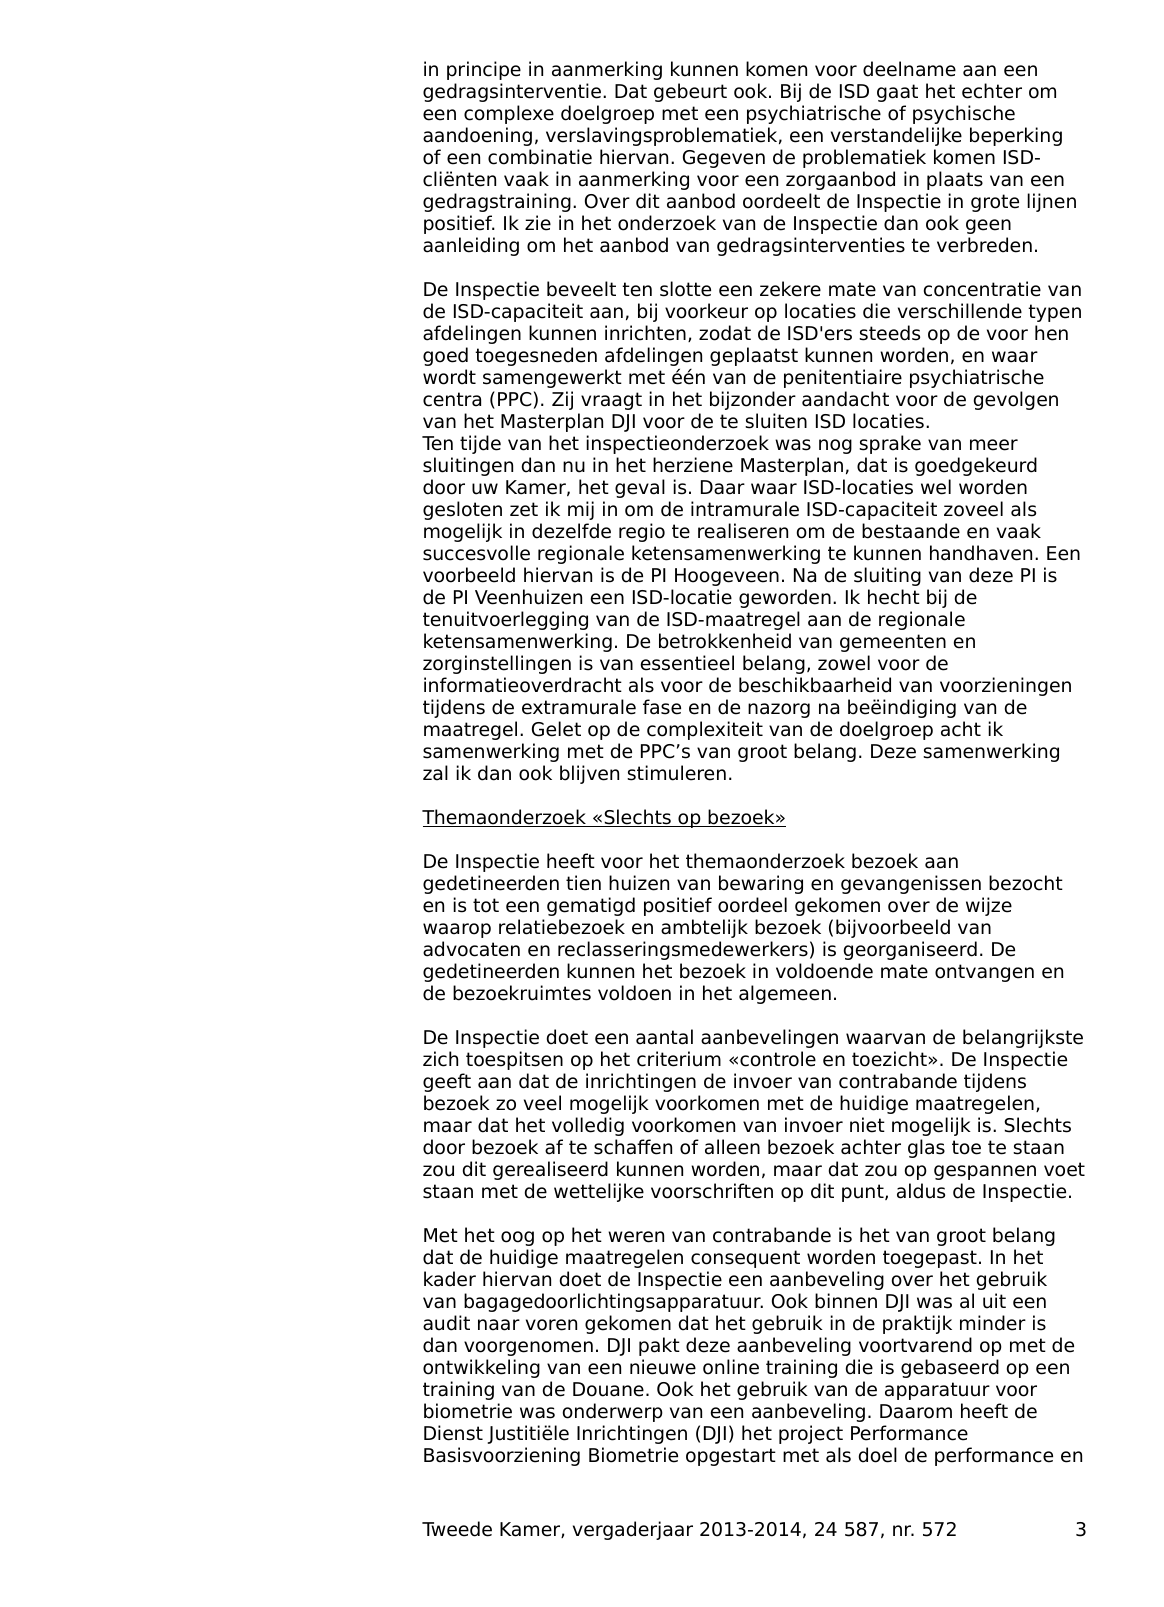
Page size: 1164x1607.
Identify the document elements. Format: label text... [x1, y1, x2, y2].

text De Inspectie heeft voor het themaonderzoek bezoek aan gedetineerden tien huizen van bewaring en gevangenissen bezocht en is tot een gematigd positief oordeel gekomen over de wijze waarop relatiebezoek en ambtelijk bezoek (bijvoorbeeld van advocaten en reclasseringsmedewerkers) is georganiseerd. De gedetineerden kunnen het bezoek in voldoende mate ontvangen en de bezoekruimtes voldoen in het algemeen. [422, 851, 1087, 1005]
text Met het oog op het weren van contrabande is het van groot belang dat de huidige maatregelen consequent worden toegepast. In het kader hiervan doet de Inspectie een aanbeveling over het gebruik van bagagedoorlichtingsapparatuur. Ook binnen DJI was al uit een audit naar voren gekomen dat het gebruik in de praktijk minder is dan voorgenomen. DJI pakt deze aanbeveling voortvarend op met de ontwikkeling van een nieuwe online training die is gebaseerd op een training van de Douane. Ook het gebruik van de apparatuur voor biometrie was onderwerp van een aanbeveling. Daarom heeft de Dienst Justitiële Inrichtingen (DJI) het project Performance Basisvoorziening Biometrie opgestart met als doel de performance en [422, 1225, 1087, 1467]
subtitle Themaonderzoek «Slechts op bezoek» [422, 807, 1087, 829]
text De Inspectie beveelt ten slotte een zekere mate van concentratie van de ISD-capaciteit aan, bij voorkeur op locaties die verschillende typen afdelingen kunnen inrichten, zodat de ISD'ers steeds op de voor hen goed toegesneden afdelingen geplaatst kunnen worden, en waar wordt samengewerkt met één van de penitentiaire psychiatrische centra (PPC). Zij vraagt in het bijzonder aandacht voor de gevolgen van het Masterplan DJI voor de te sluiten ISD locaties. [422, 279, 1087, 433]
text Ten tijde van het inspectieonderzoek was nog sprake van meer sluitingen dan nu in het herziene Masterplan, dat is goedgekeurd door uw Kamer, het geval is. Daar waar ISD-locaties wel worden gesloten zet ik mij in om de intramurale ISD-capaciteit zoveel als mogelijk in dezelfde regio te realiseren om de bestaande en vaak succesvolle regionale ketensamenwerking te kunnen handhaven. Een voorbeeld hiervan is de PI Hoogeveen. Na de sluiting van deze PI is de PI Veenhuizen een ISD-locatie geworden. Ik hecht bij de tenuitvoerlegging van de ISD-maatregel aan de regionale ketensamenwerking. De betrokkenheid van gemeenten en zorginstellingen is van essentieel belang, zowel voor de informatieoverdracht als voor de beschikbaarheid van voorzieningen tijdens de extramurale fase en de nazorg na beëindiging van de maatregel. Gelet op de complexiteit van de doelgroep acht ik samenwerking met de PPC’s van groot belang. Deze samenwerking zal ik dan ook blijven stimuleren. [422, 433, 1087, 784]
text in principe in aanmerking kunnen komen voor deelname aan een gedragsinterventie. Dat gebeurt ook. Bij de ISD gaat het echter om een complexe doelgroep met een psychiatrische of psychische aandoening, verslavingsproblematiek, een verstandelijke beperking of een combinatie hiervan. Gegeven de problematiek komen ISD-cliënten vaak in aanmerking voor een zorgaanbod in plaats van een gedragstraining. Over dit aanbod oordeelt de Inspectie in grote lijnen positief. Ik zie in het onderzoek van de Inspectie dan ook geen aanleiding om het aanbod van gedragsinterventies te verbreden. [422, 59, 1087, 257]
text De Inspectie doet een aantal aanbevelingen waarvan de belangrijkste zich toespitsen op het criterium «controle en toezicht». De Inspectie geeft aan dat de inrichtingen de invoer van contrabande tijdens bezoek zo veel mogelijk voorkomen met de huidige maatregelen, maar dat het volledig voorkomen van invoer niet mogelijk is. Slechts door bezoek af te schaffen of alleen bezoek achter glas toe te staan zou dit gerealiseerd kunnen worden, maar dat zou op gespannen voet staan met de wettelijke voorschriften op dit punt, aldus de Inspectie. [422, 1027, 1087, 1203]
